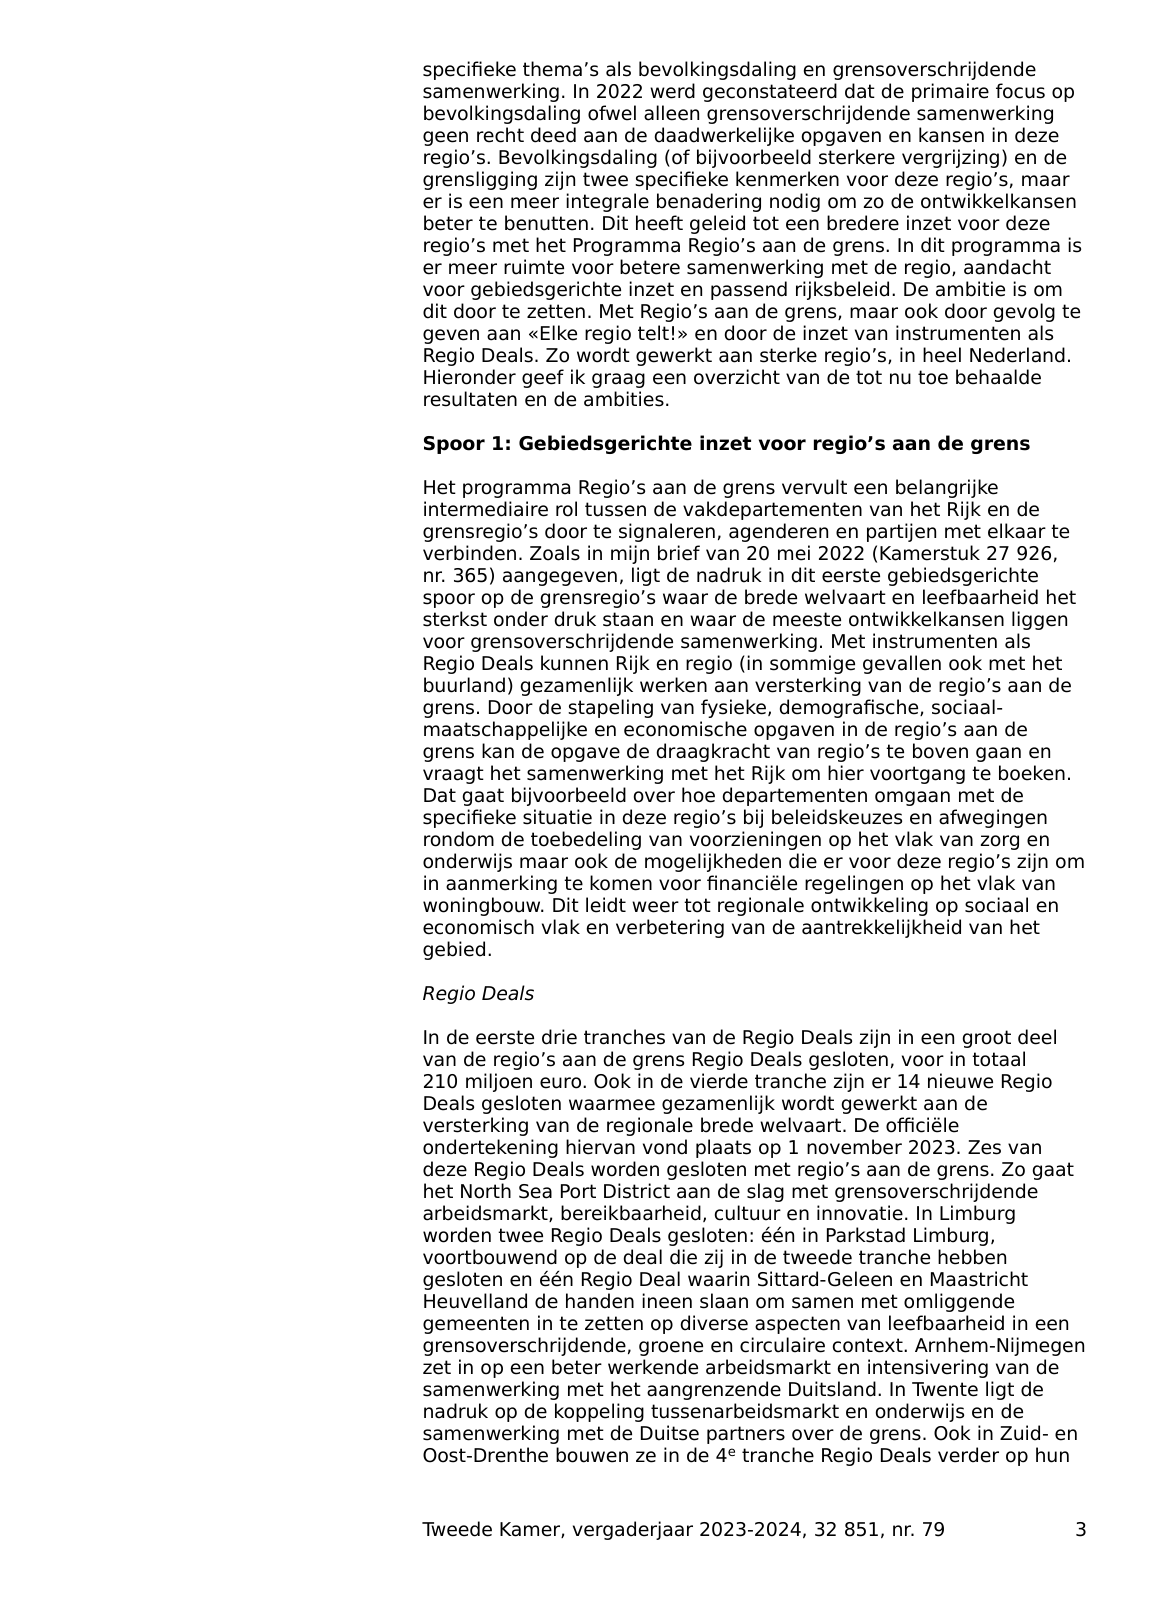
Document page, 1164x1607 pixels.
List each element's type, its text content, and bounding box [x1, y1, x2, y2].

text Het programma Regio’s aan de grens vervult een belangrijke intermediaire rol tussen de vakdepartementen van het Rijk en de grensregio’s door te signaleren, agenderen en partijen met elkaar te verbinden. Zoals in mijn brief van 20 mei 2022 (Kamerstuk 27 926, nr. 365) aangegeven, ligt de nadruk in dit eerste gebiedsgerichte spoor op de grensregio’s waar de brede welvaart en leefbaarheid het sterkst onder druk staan en waar de meeste ontwikkelkansen liggen voor grensoverschrijdende samenwerking. Met instrumenten als Regio Deals kunnen Rijk en regio (in sommige gevallen ook met het buurland) gezamenlijk werken aan versterking van de regio’s aan de grens. Door de stapeling van fysieke, demografische, sociaal-maatschappelijke en economische opgaven in de regio’s aan de grens kan de opgave de draagkracht van regio’s te boven gaan en vraagt het samenwerking met het Rijk om hier voortgang te boeken. Dat gaat bijvoorbeeld over hoe departementen omgaan met de specifieke situatie in deze regio’s bij beleidskeuzes en afwegingen rondom de toebedeling van voorzieningen op het vlak van zorg en onderwijs maar ook de mogelijkheden die er voor deze regio’s zijn om in aanmerking te komen voor financiële regelingen op het vlak van woningbouw. Dit leidt weer tot regionale ontwikkeling op sociaal en economisch vlak en verbetering van de aantrekkelijkheid van het gebied. [422, 477, 1087, 961]
subtitle Regio Deals [422, 983, 1087, 1005]
text In de eerste drie tranches van de Regio Deals zijn in een groot deel van de regio’s aan de grens Regio Deals gesloten, voor in totaal 210 miljoen euro. Ook in de vierde tranche zijn er 14 nieuwe Regio Deals gesloten waarmee gezamenlijk wordt gewerkt aan de versterking van de regionale brede welvaart. De officiële ondertekening hiervan vond plaats op 1 november 2023. Zes van deze Regio Deals worden gesloten met regio’s aan de grens. Zo gaat het North Sea Port District aan de slag met grensoverschrijdende arbeidsmarkt, bereikbaarheid, cultuur en innovatie. In Limburg worden twee Regio Deals gesloten: één in Parkstad Limburg, voortbouwend op de deal die zij in de tweede tranche hebben gesloten en één Regio Deal waarin Sittard-Geleen en Maastricht Heuvelland de handen ineen slaan om samen met omliggende gemeenten in te zetten op diverse aspecten van leefbaarheid in een grensoverschrijdende, groene en circulaire context. Arnhem-Nijmegen zet in op een beter werkende arbeidsmarkt en intensivering van de samenwerking met het aangrenzende Duitsland. In Twente ligt de nadruk op de koppeling tussenarbeidsmarkt en onderwijs en de samenwerking met de Duitse partners over de grens. Ook in Zuid- en Oost-Drenthe bouwen ze in de 4e tranche Regio Deals verder op hun [422, 1027, 1087, 1467]
subtitle Spoor 1: Gebiedsgerichte inzet voor regio’s aan de grens [422, 433, 1087, 455]
text specifieke thema’s als bevolkingsdaling en grensoverschrijdende samenwerking. In 2022 werd geconstateerd dat de primaire focus op bevolkingsdaling ofwel alleen grensoverschrijdende samenwerking geen recht deed aan de daadwerkelijke opgaven en kansen in deze regio’s. Bevolkingsdaling (of bijvoorbeeld sterkere vergrijzing) en de grensligging zijn twee specifieke kenmerken voor deze regio’s, maar er is een meer integrale benadering nodig om zo de ontwikkelkansen beter te benutten. Dit heeft geleid tot een bredere inzet voor deze regio’s met het Programma Regio’s aan de grens. In dit programma is er meer ruimte voor betere samenwerking met de regio, aandacht voor gebiedsgerichte inzet en passend rijksbeleid. De ambitie is om dit door te zetten. Met Regio’s aan de grens, maar ook door gevolg te geven aan «Elke regio telt!» en door de inzet van instrumenten als Regio Deals. Zo wordt gewerkt aan sterke regio’s, in heel Nederland. Hieronder geef ik graag een overzicht van de tot nu toe behaalde resultaten en de ambities. [422, 59, 1087, 411]
